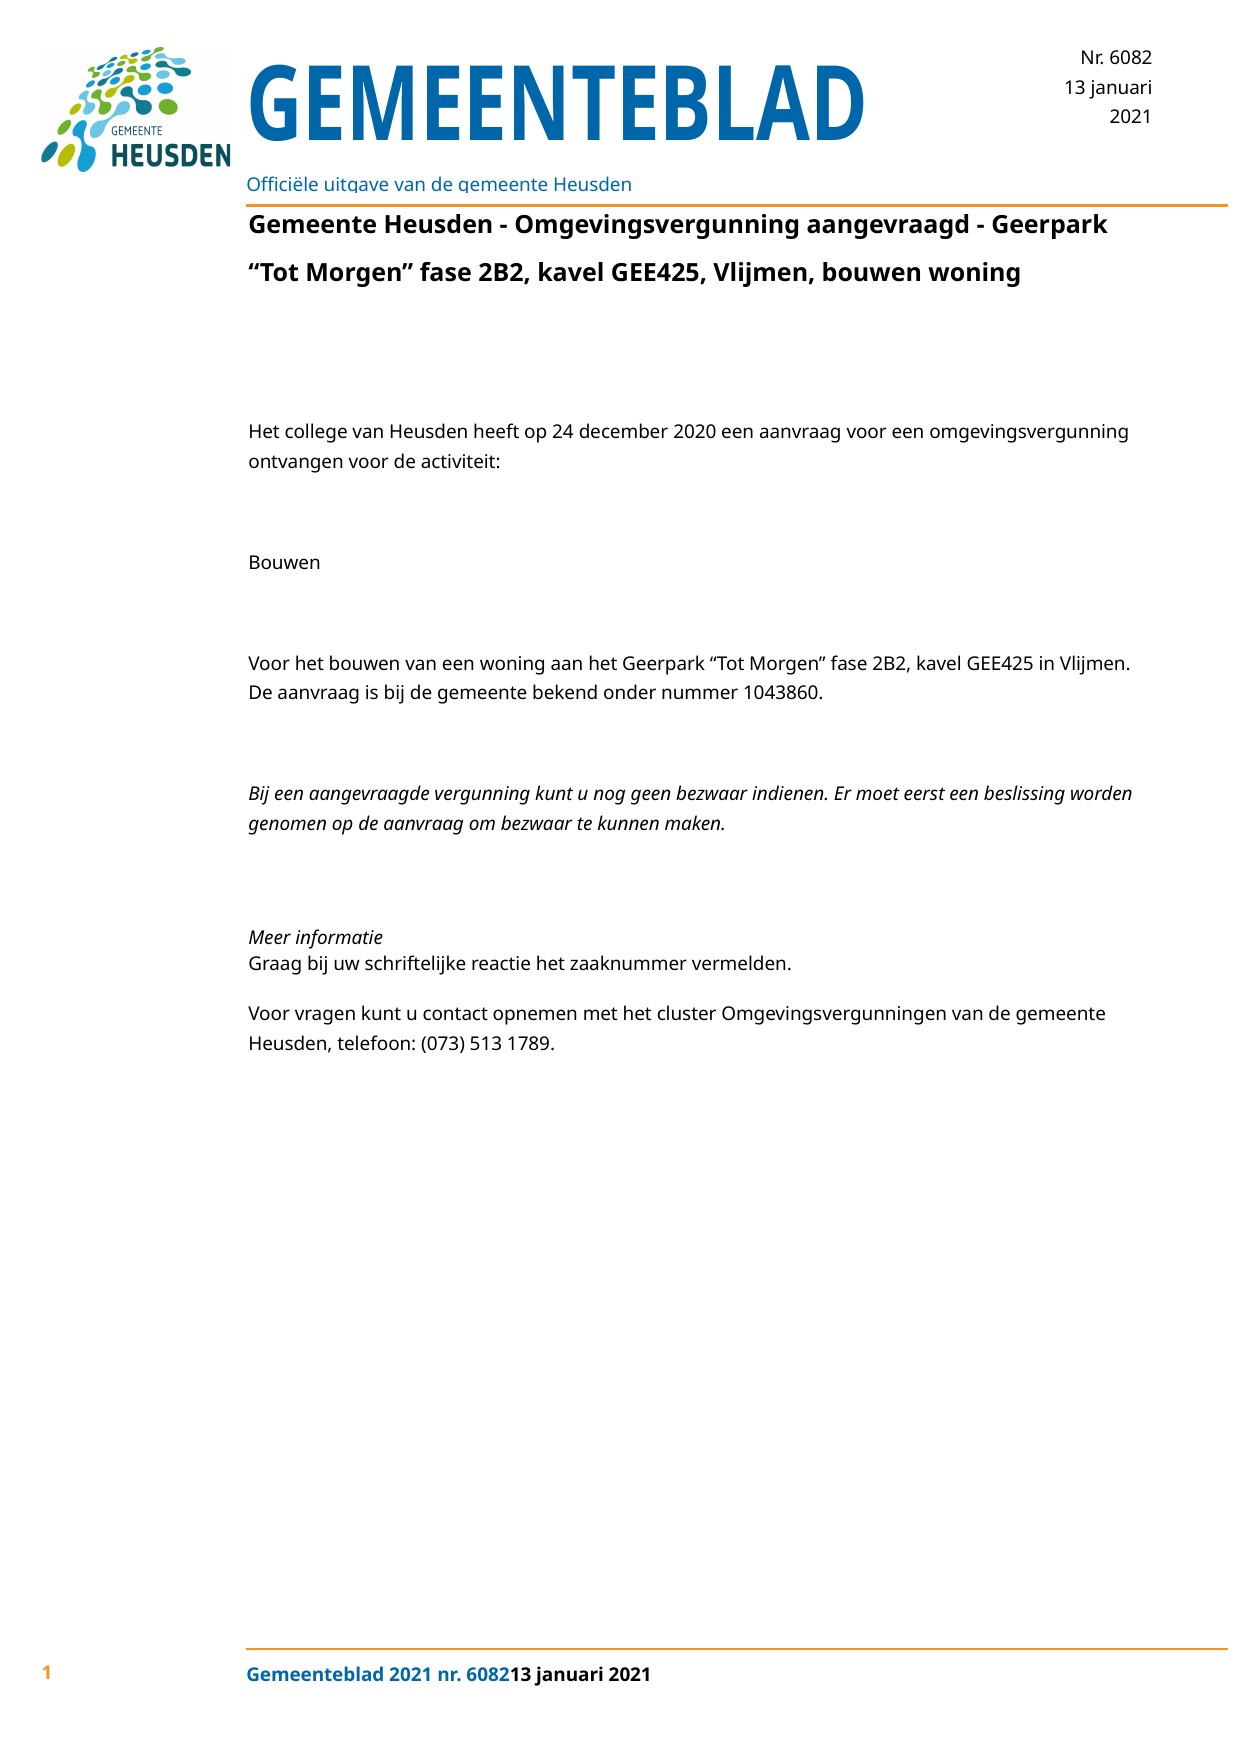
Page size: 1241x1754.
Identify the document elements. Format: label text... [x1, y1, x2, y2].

text Voor vragen kunt u contact opnemen met het cluster Omgevingsvergunningen van de gemeente Heusden, telefoon: (073) 513 1789. [248, 1001, 1152, 1056]
text Graag bij uw schriftelijke reactie het zaaknummer vermelden. [248, 950, 1152, 976]
text Bij een aangevraagde vergunning kunt u nog geen bezwaar indienen. Er moet eerst een beslissing worden genomen op de aanvraag om bezwaar te kunnen maken. [248, 780, 1152, 836]
text Voor het bouwen van een woning aan het Geerpark “Tot Morgen” fase 2B2, kavel GEE425 in Vlijmen. De aanvraag is bij de gemeente bekend onder nummer 1043860. [248, 650, 1152, 705]
picture [41, 47, 231, 172]
text Gemeente Heusden - Omgevingsvergunning aangevraagd - Geerpark “Tot Morgen” fase 2B2, kavel GEE425, Vlijmen, bouwen woning [248, 207, 1152, 288]
text Bouwen [248, 549, 1152, 575]
text Meer informatie [248, 924, 1152, 950]
text Het college van Heusden heeft op 24 december 2020 een aanvraag voor een omgevingsvergunning ontvangen voor de activiteit: [248, 419, 1152, 474]
